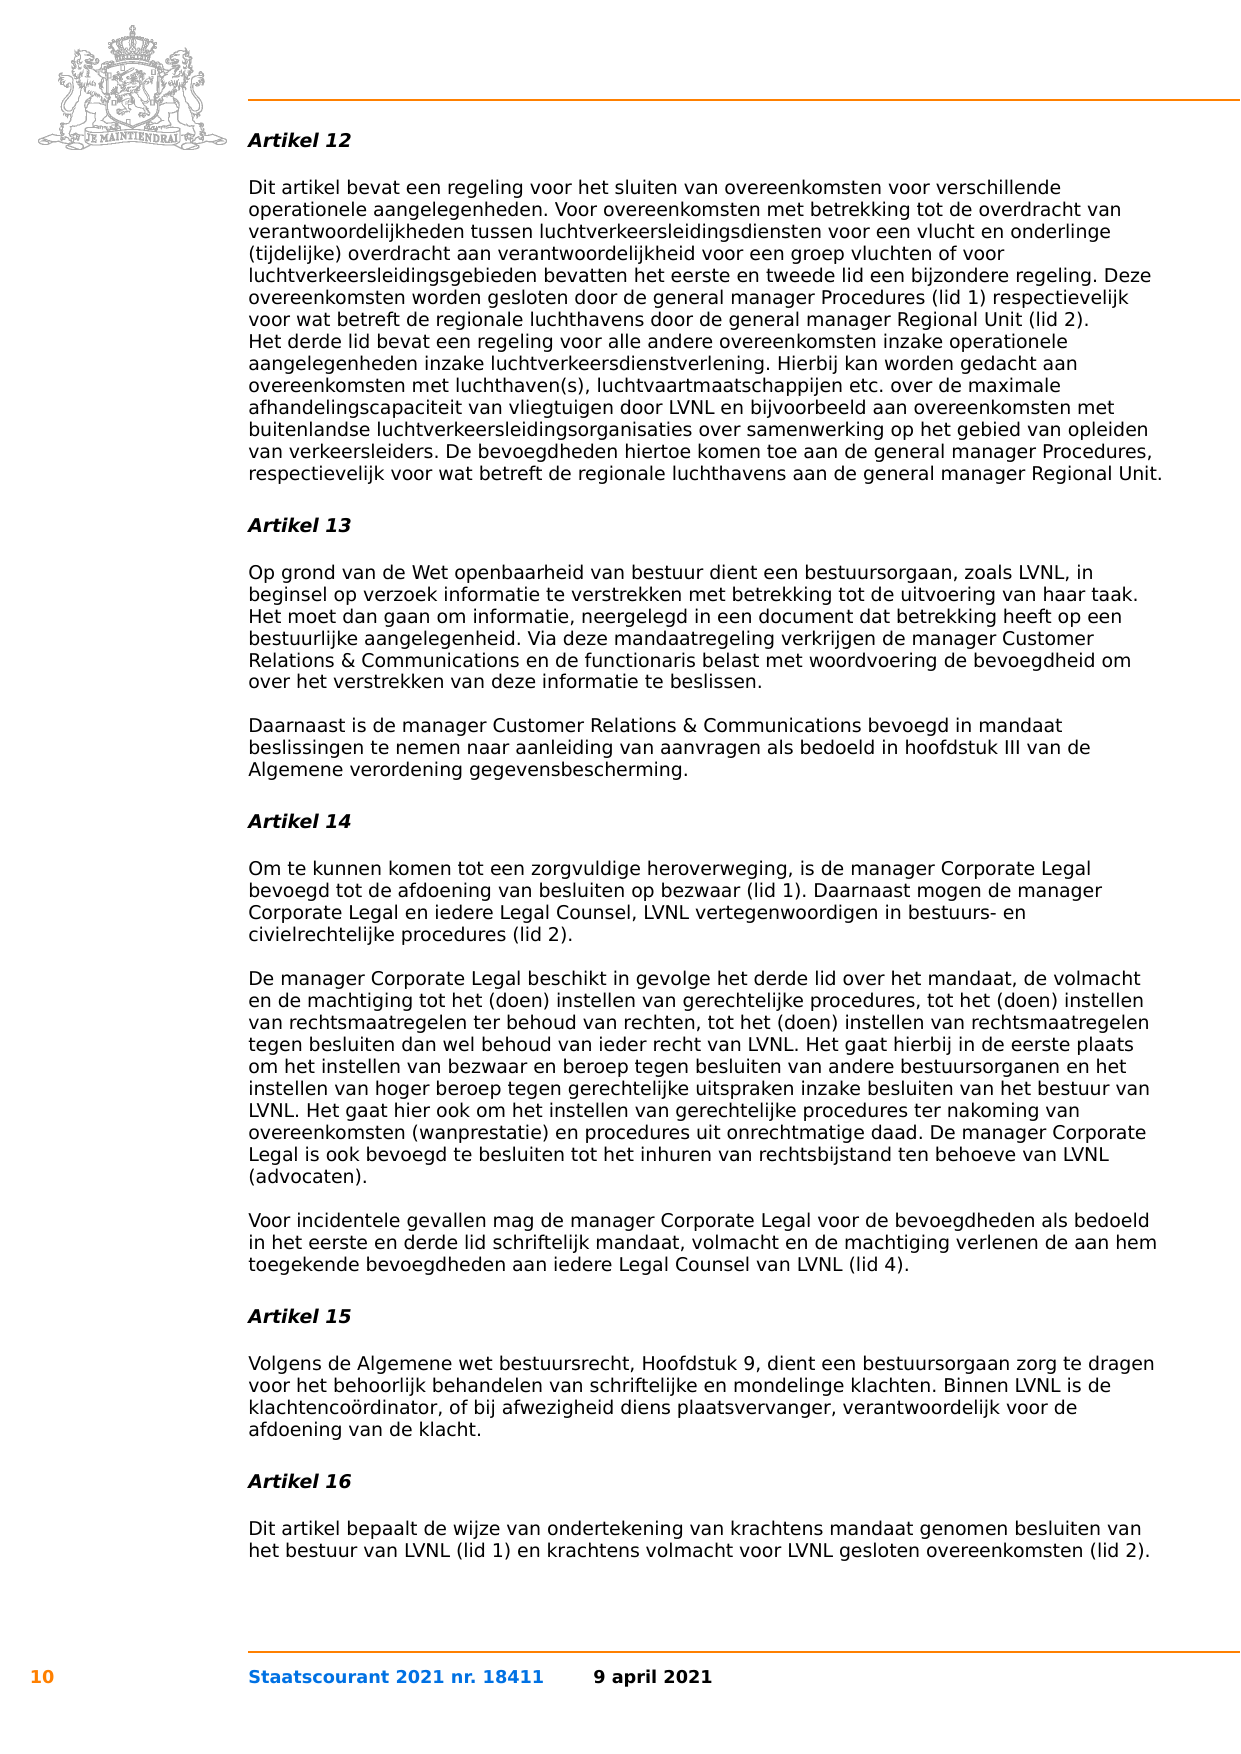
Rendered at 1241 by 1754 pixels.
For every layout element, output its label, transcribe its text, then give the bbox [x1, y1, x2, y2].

text De manager Corporate Legal beschikt in gevolge het derde lid over het mandaat, de volmacht en de machtiging tot het (doen) instellen van gerechtelijke procedures, tot het (doen) instellen van rechtsmaatregelen ter behoud van rechten, tot het (doen) instellen van rechtsmaatregelen tegen besluiten dan wel behoud van ieder recht van LVNL. Het gaat hierbij in de eerste plaats om het instellen van bezwaar en beroep tegen besluiten van andere bestuursorganen en het instellen van hoger beroep tegen gerechtelijke uitspraken inzake besluiten van het bestuur van LVNL. Het gaat hier ook om het instellen van gerechtelijke procedures ter nakoming van overeenkomsten (wanprestatie) en procedures uit onrechtmatige daad. De manager Corporate Legal is ook bevoegd te besluiten tot het inhuren van rechtsbijstand ten behoeve van LVNL (advocaten). [248, 968, 1163, 1188]
picture [38, 25, 227, 150]
text Op grond van de Wet openbaarheid van bestuur dient een bestuursorgaan, zoals LVNL, in beginsel op verzoek informatie te verstrekken met betrekking tot de uitvoering van haar taak. Het moet dan gaan om informatie, neergelegd in een document dat betrekking heeft op een bestuurlijke aangelegenheid. Via deze mandaatregeling verkrijgen de manager Customer Relations & Communications en de functionaris belast met woordvoering de bevoegdheid om over het verstrekken van deze informatie te beslissen. [248, 562, 1163, 693]
subtitle Artikel 15 [248, 1306, 1163, 1328]
subtitle Artikel 12 [248, 130, 1163, 152]
subtitle Artikel 16 [248, 1471, 1163, 1492]
subtitle Artikel 14 [248, 811, 1163, 833]
text Dit artikel bevat een regeling voor het sluiten van overeenkomsten voor verschillende operationele aangelegenheden. Voor overeenkomsten met betrekking tot de overdracht van verantwoordelijkheden tussen luchtverkeersleidingsdiensten voor een vlucht en onderlinge (tijdelijke) overdracht aan verantwoordelijkheid voor een groep vluchten of voor luchtverkeersleidingsgebieden bevatten het eerste en tweede lid een bijzondere regeling. Deze overeenkomsten worden gesloten door de general manager Procedures (lid 1) respectievelijk voor wat betreft de regionale luchthavens door de general manager Regional Unit (lid 2). [248, 177, 1163, 331]
text Volgens de Algemene wet bestuursrecht, Hoofdstuk 9, dient een bestuursorgaan zorg te dragen voor het behoorlijk behandelen van schriftelijke en mondelinge klachten. Binnen LVNL is de klachtencoördinator, of bij afwezigheid diens plaatsvervanger, verantwoordelijk voor de afdoening van de klacht. [248, 1353, 1163, 1441]
text Daarnaast is de manager Customer Relations & Communications bevoegd in mandaat beslissingen te nemen naar aanleiding van aanvragen als bedoeld in hoofdstuk III van de Algemene verordening gegevensbescherming. [248, 715, 1163, 781]
text Dit artikel bepaalt de wijze van ondertekening van krachtens mandaat genomen besluiten van het bestuur van LVNL (lid 1) en krachtens volmacht voor LVNL gesloten overeenkomsten (lid 2). [248, 1517, 1163, 1561]
text Het derde lid bevat een regeling voor alle andere overeenkomsten inzake operationele aangelegenheden inzake luchtverkeersdienstverlening. Hierbij kan worden gedacht aan overeenkomsten met luchthaven(s), luchtvaartmaatschappijen etc. over de maximale afhandelingscapaciteit van vliegtuigen door LVNL en bijvoorbeeld aan overeenkomsten met buitenlandse luchtverkeersleidingsorganisaties over samenwerking op het gebied van opleiden van verkeersleiders. De bevoegdheden hiertoe komen toe aan de general manager Procedures, respectievelijk voor wat betreft de regionale luchthavens aan de general manager Regional Unit. [248, 331, 1163, 484]
subtitle Artikel 13 [248, 514, 1163, 537]
text Om te kunnen komen tot een zorgvuldige heroverweging, is de manager Corporate Legal bevoegd tot de afdoening van besluiten op bezwaar (lid 1). Daarnaast mogen de manager Corporate Legal en iedere Legal Counsel, LVNL vertegenwoordigen in bestuurs- en civielrechtelijke procedures (lid 2). [248, 858, 1163, 946]
text Voor incidentele gevallen mag de manager Corporate Legal voor de bevoegdheden als bedoeld in het eerste en derde lid schriftelijk mandaat, volmacht en de machtiging verlenen de aan hem toegekende bevoegdheden aan iedere Legal Counsel van LVNL (lid 4). [248, 1210, 1163, 1276]
